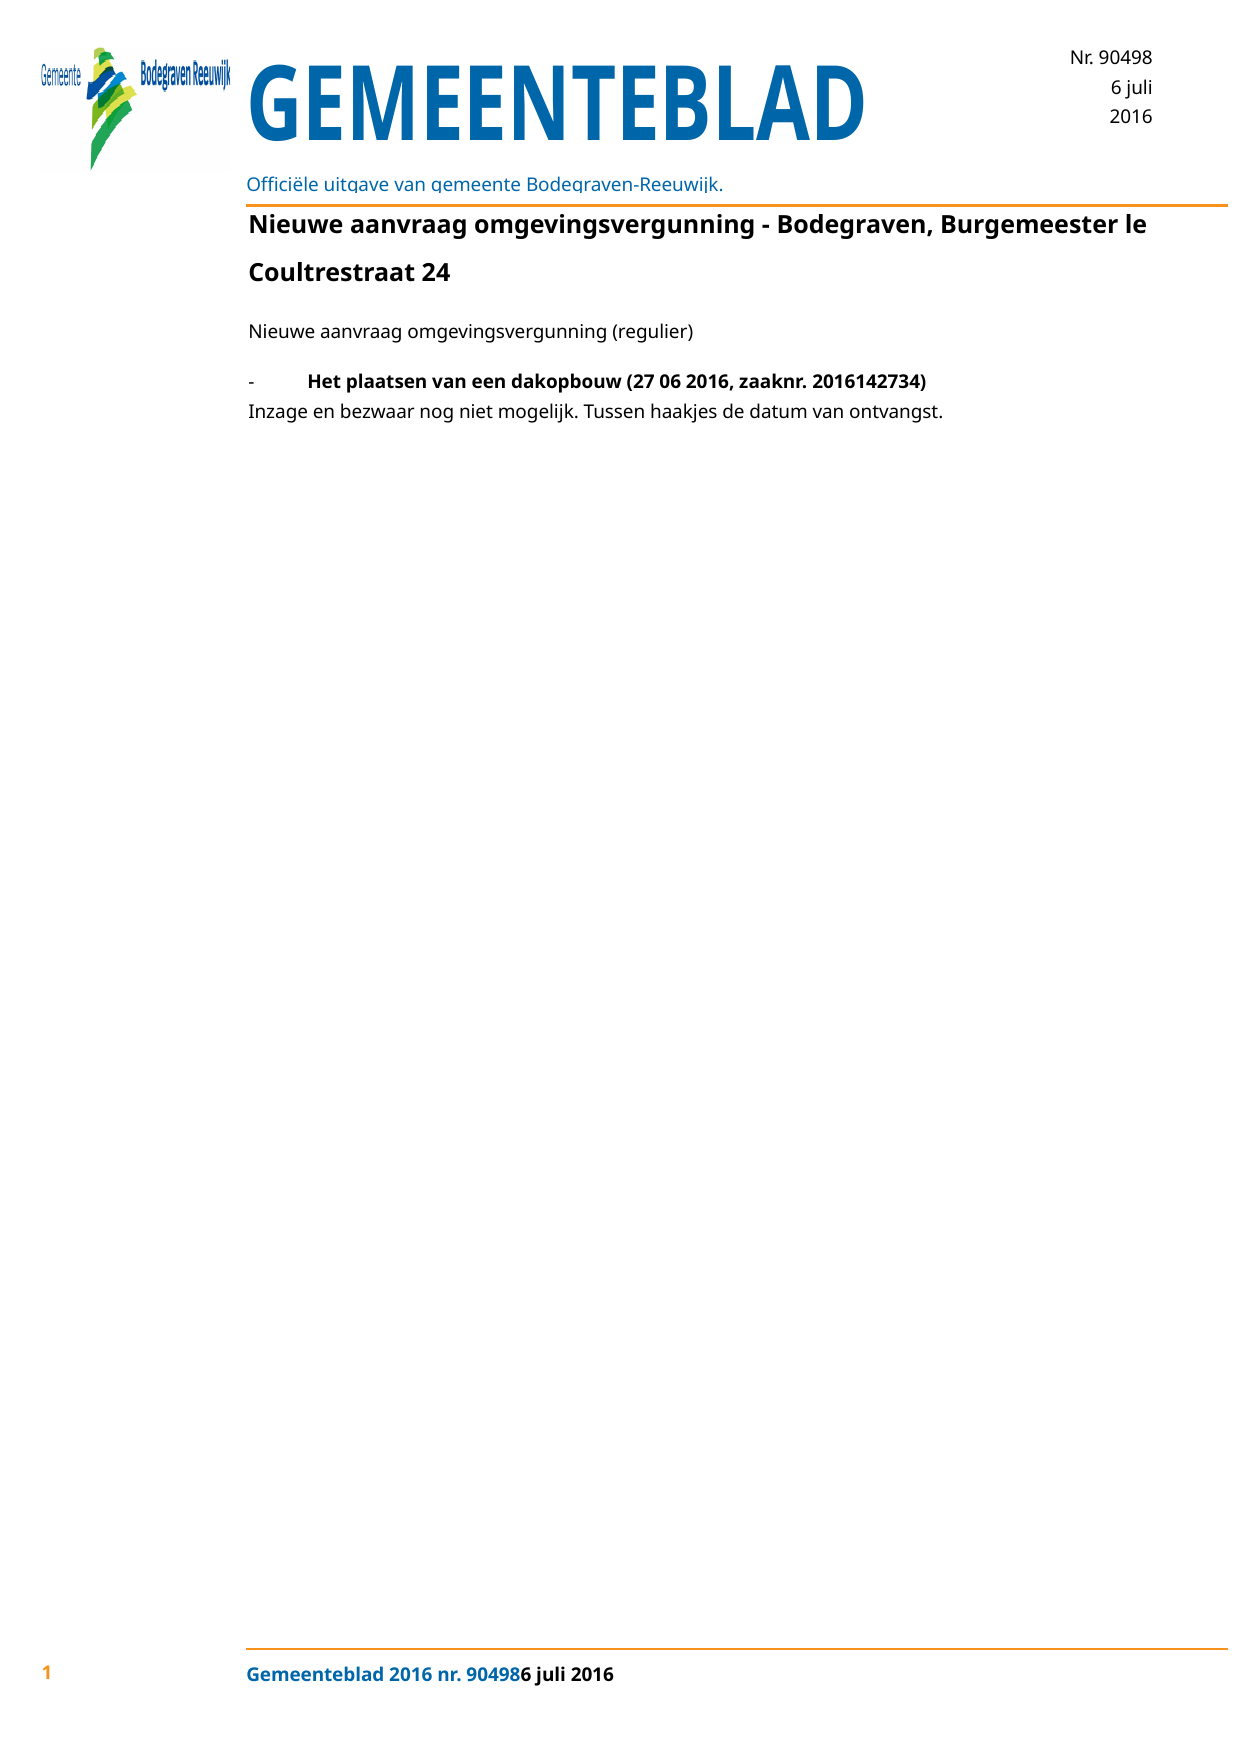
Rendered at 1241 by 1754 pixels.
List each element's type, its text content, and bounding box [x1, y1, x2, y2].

text Nieuwe aanvraag omgevingsvergunning (regulier) [248, 318, 1152, 344]
list Het plaatsen van een dakopbouw (27 06 2016, zaaknr. 2016142734) [248, 368, 1152, 394]
picture [41, 47, 231, 172]
text Nieuwe aanvraag omgevingsvergunning - Bodegraven, Burgemeester le Coultrestraat 24 [248, 207, 1152, 288]
text Inzage en bezwaar nog niet mogelijk. Tussen haakjes de datum van ontvangst. [248, 398, 1152, 424]
